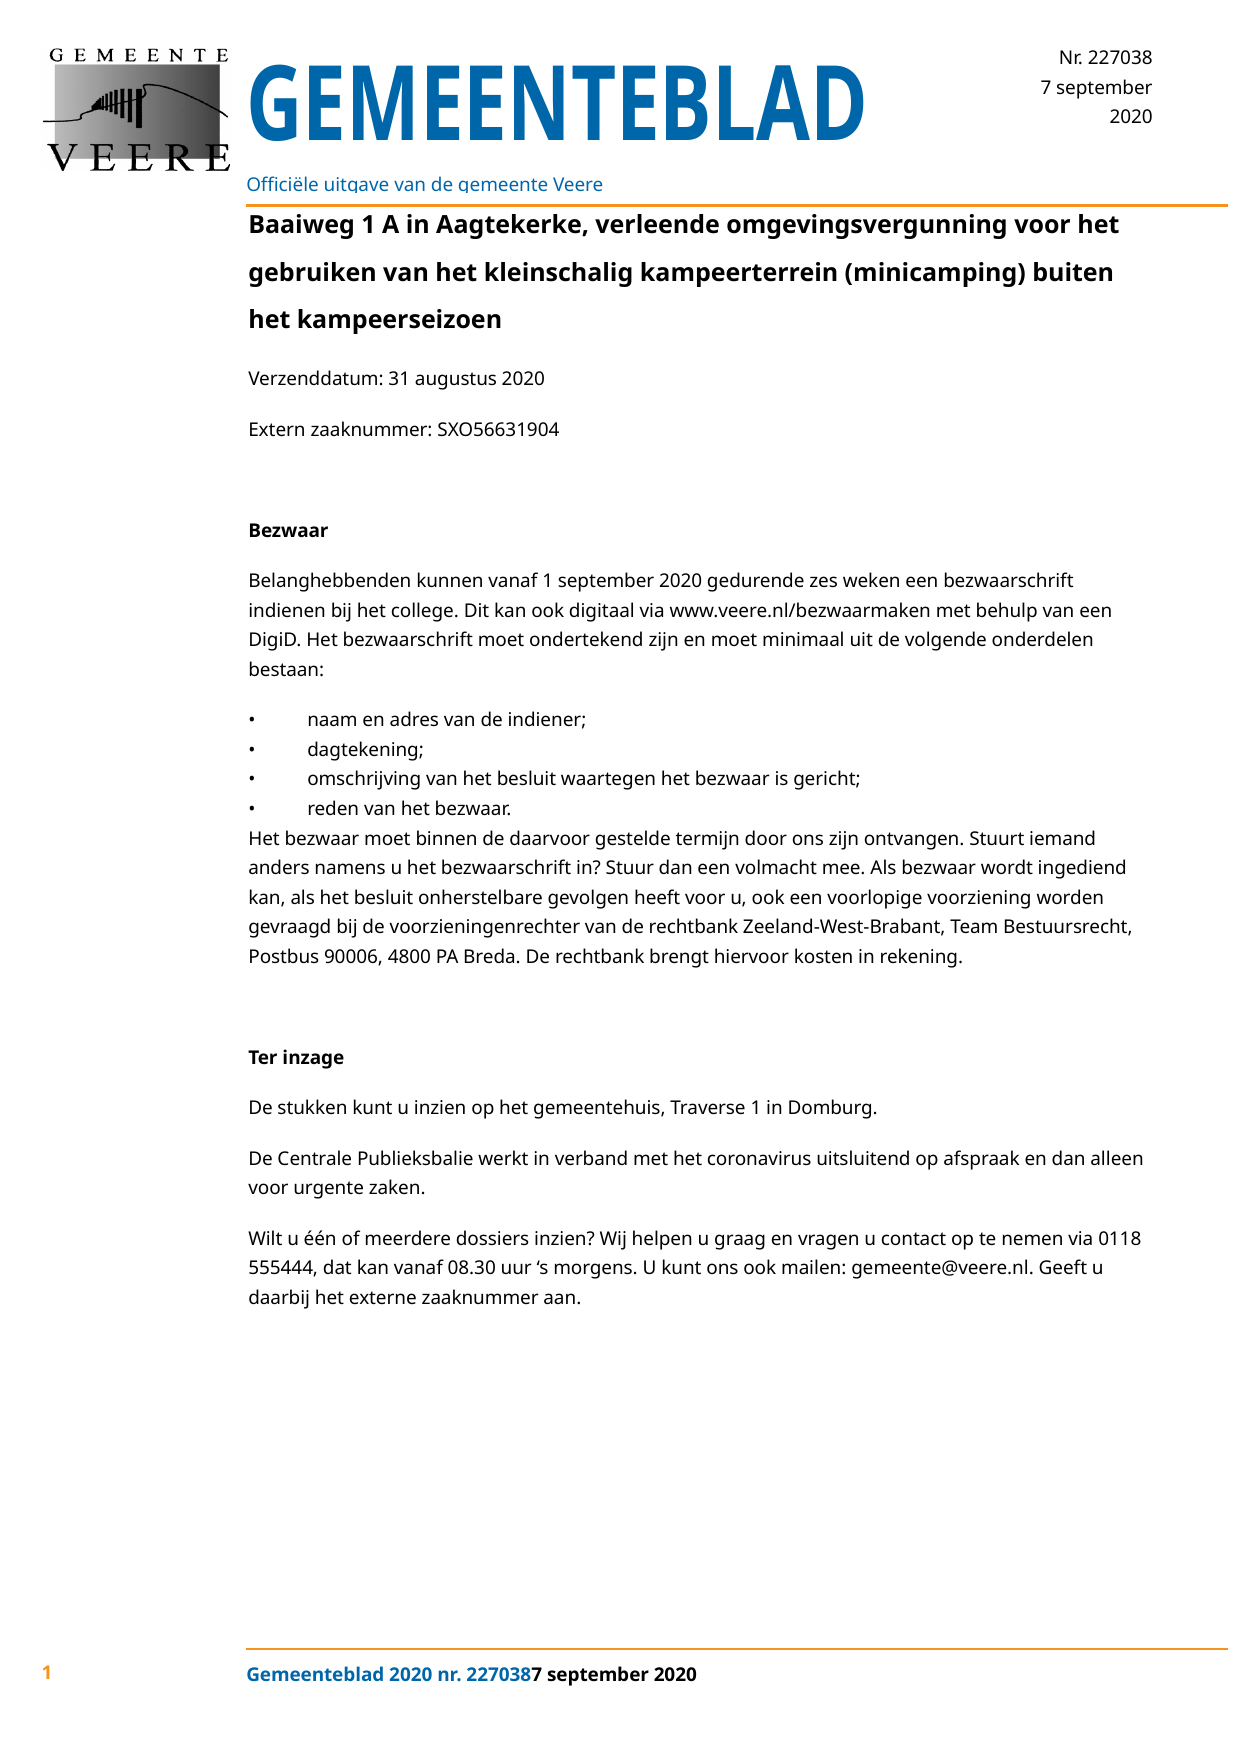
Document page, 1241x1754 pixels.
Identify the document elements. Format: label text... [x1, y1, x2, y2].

picture [41, 47, 231, 172]
text Verzenddatum: 31 augustus 2020 [248, 366, 1152, 391]
text Bezwaar [248, 517, 1152, 542]
list dagtekening; [248, 736, 1152, 762]
list reden van het bezwaar. [248, 795, 1152, 821]
text Het bezwaar moet binnen de daarvoor gestelde termijn door ons zijn ontvangen. Stuurt iemand anders namens u het bezwaarschrift in? Stuur dan een volmacht mee. Als bezwaar wordt ingediend kan, als het besluit onherstelbare gevolgen heeft voor u, ook een voorlopige voorziening worden gevraagd bij de voorzieningenrechter van de rechtbank Zeeland-West-Brabant, Team Bestuursrecht, Postbus 90006, 4800 PA Breda. De rechtbank brengt hiervoor kosten in rekening. [248, 825, 1152, 969]
text De stukken kunt u inzien op het gemeentehuis, Traverse 1 in Domburg. [248, 1094, 1152, 1120]
text Baaiweg 1 A in Aagtekerke, verleende omgevingsvergunning voor het gebruiken van het kleinschalig kampeerterrein (minicamping) buiten het kampeerseizoen [248, 207, 1152, 336]
list naam en adres van de indiener; [248, 706, 1152, 732]
list omschrijving van het besluit waartegen het bezwaar is gericht; [248, 766, 1152, 791]
text Extern zaaknummer: SXO56631904 [248, 416, 1152, 442]
text Belanghebbenden kunnen vanaf 1 september 2020 gedurende zes weken een bezwaarschrift indienen bij het college. Dit kan ook digitaal via www.veere.nl/bezwaarmaken met behulp van een DigiD. Het bezwaarschrift moet ondertekend zijn en moet minimaal uit de volgende onderdelen bestaan: [248, 567, 1152, 682]
text Ter inzage [248, 1044, 1152, 1069]
text De Centrale Publieksbalie werkt in verband met het coronavirus uitsluitend op afspraak en dan alleen voor urgente zaken. [248, 1145, 1152, 1200]
text Wilt u één of meerdere dossiers inzien? Wij helpen u graag en vragen u contact op te nemen via 0118 555444, dat kan vanaf 08.30 uur ‘s morgens. U kunt ons ook mailen: gemeente@veere.nl. Geeft u daarbij het externe zaaknummer aan. [248, 1225, 1152, 1309]
